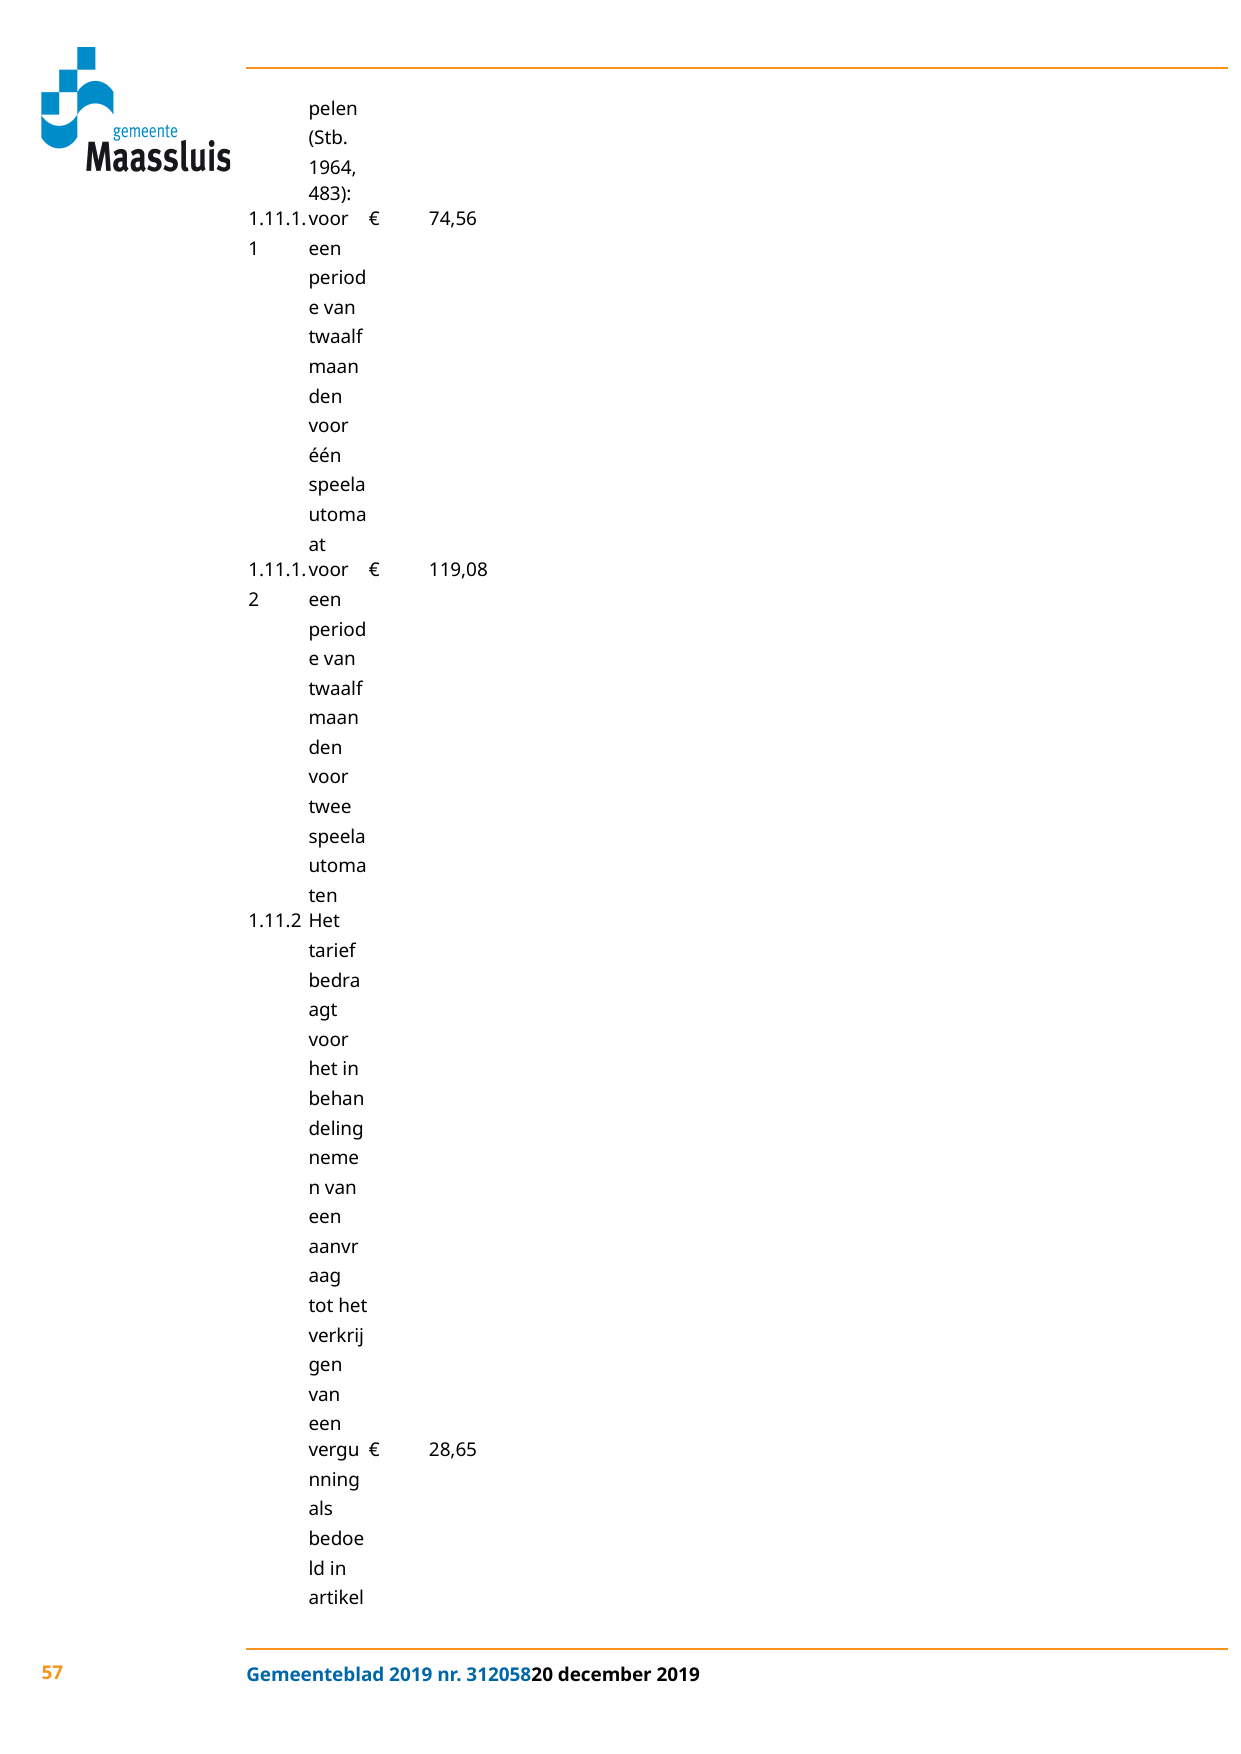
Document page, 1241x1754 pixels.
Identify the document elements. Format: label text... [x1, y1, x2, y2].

table_cell 483): [308, 180, 368, 205]
table_cell [429, 180, 489, 205]
table_cell [369, 908, 429, 1436]
table_cell voor een periode van twaalf maanden voor twee speelautomaten [308, 557, 368, 908]
table_cell € [369, 557, 429, 908]
table_cell [429, 95, 489, 180]
table_cell [369, 180, 429, 205]
table_cell Het tarief bedraagt voor het in behandeling nemen van een aanvraag tot het verkrijgen van een [308, 908, 368, 1436]
table_cell [489, 205, 549, 557]
table_cell 28,65 [429, 1436, 489, 1610]
table_cell [369, 95, 429, 180]
table_cell [489, 557, 549, 908]
table_cell [489, 180, 549, 205]
table_cell € [369, 205, 429, 557]
table_cell pelen (Stb. 1964, [308, 95, 368, 180]
table_cell 1.11.1.2 [248, 557, 308, 908]
table_cell [248, 95, 308, 180]
table_cell 1.11.2 [248, 908, 308, 1436]
table_cell [248, 180, 308, 205]
table_cell [489, 908, 549, 1436]
table_cell 74,56 [429, 205, 489, 557]
picture [41, 47, 231, 172]
table_cell voor een periode van twaalf maanden voor één speelautomaat [308, 205, 368, 557]
table_cell [429, 908, 489, 1436]
picture [41, 47, 77, 92]
table_cell [248, 1436, 308, 1610]
table_cell [489, 1436, 549, 1610]
table_cell [489, 95, 549, 180]
table_cell 1.11.1.1 [248, 205, 308, 557]
table_cell 119,08 [429, 557, 489, 908]
table_cell € [369, 1436, 429, 1610]
table_cell vergunning als bedoeld in artikel [308, 1436, 368, 1610]
